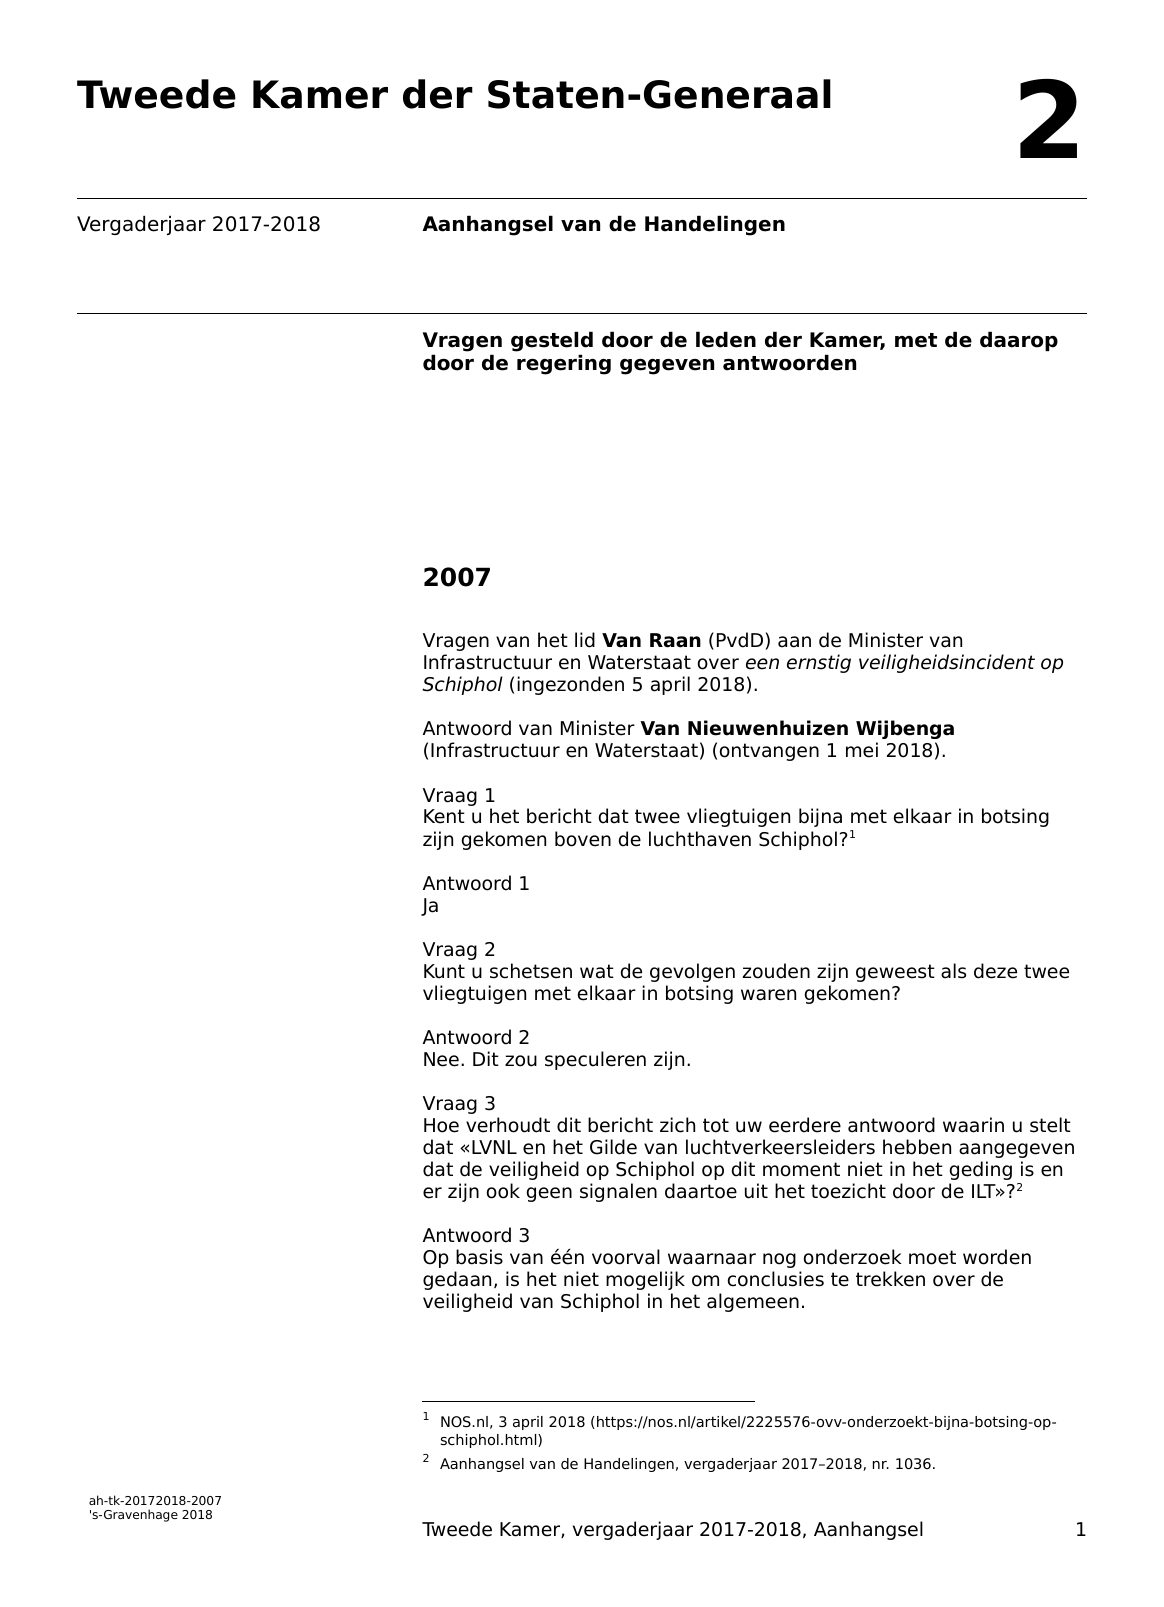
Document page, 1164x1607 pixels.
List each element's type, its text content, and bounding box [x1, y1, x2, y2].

text Kent u het bericht dat twee vliegtuigen bijna met elkaar in botsing zijn gekomen boven de luchthaven Schiphol? [422, 806, 1087, 850]
text Nee. Dit zou speculeren zijn. [422, 1049, 1087, 1071]
table_cell Vragen gesteld door de leden der Kamer, met de daarop door de regering gegeven antwoorden [422, 314, 1087, 375]
table_header Tweede Kamer der Staten-Generaal [77, 59, 886, 198]
text Op basis van één voorval waarnaar nog onderzoek moet worden gedaan, is het niet mogelijk om conclusies te trekken over de veiligheid van Schiphol in het algemeen. [422, 1247, 1087, 1313]
text Antwoord 1 [422, 873, 1087, 894]
table_cell [77, 314, 422, 375]
text Vragen van het lid Van Raan (PvdD) aan de Minister van Infrastructuur en Waterstaat over een ernstig veiligheidsincident op Schiphol (ingezonden 5 april 2018). [422, 630, 1087, 696]
table_cell Aanhangsel van de Handelingen [422, 199, 1087, 313]
text 2007 [422, 563, 1087, 592]
text Antwoord van Minister Van Nieuwenhuizen Wijbenga (Infrastructuur en Waterstaat) (ontvangen 1 mei 2018). [422, 718, 1087, 762]
text Vraag 1 [422, 784, 1087, 806]
text NOS.nl, 3 april 2018 (https://nos.nl/artikel/2225576-ovv-onderzoekt-bijna-botsing-op-schiphol.html) [422, 1410, 1087, 1449]
text Ja [422, 894, 1087, 917]
text 's-Gravenhage 2018 [88, 1508, 323, 1522]
text Vraag 2 [422, 939, 1087, 961]
text Hoe verhoudt dit bericht zich tot uw eerdere antwoord waarin u stelt dat «LVNL en het Gilde van luchtverkeersleiders hebben aangegeven dat de veiligheid op Schiphol op dit moment niet in het geding is en er zijn ook geen signalen daartoe uit het toezicht door de ILT»? [422, 1115, 1087, 1203]
text Antwoord 3 [422, 1225, 1087, 1247]
text Antwoord 2 [422, 1027, 1087, 1049]
text Kunt u schetsen wat de gevolgen zouden zijn geweest als deze twee vliegtuigen met elkaar in botsing waren gekomen? [422, 961, 1087, 1005]
table_cell Vergaderjaar 2017-2018 [77, 199, 422, 313]
table_header 2 [886, 59, 1087, 198]
text Vraag 3 [422, 1093, 1087, 1115]
text ah-tk-20172018-2007 [88, 1494, 323, 1508]
text Aanhangsel van de Handelingen, vergaderjaar 2017–2018, nr. 1036. [422, 1452, 1087, 1474]
